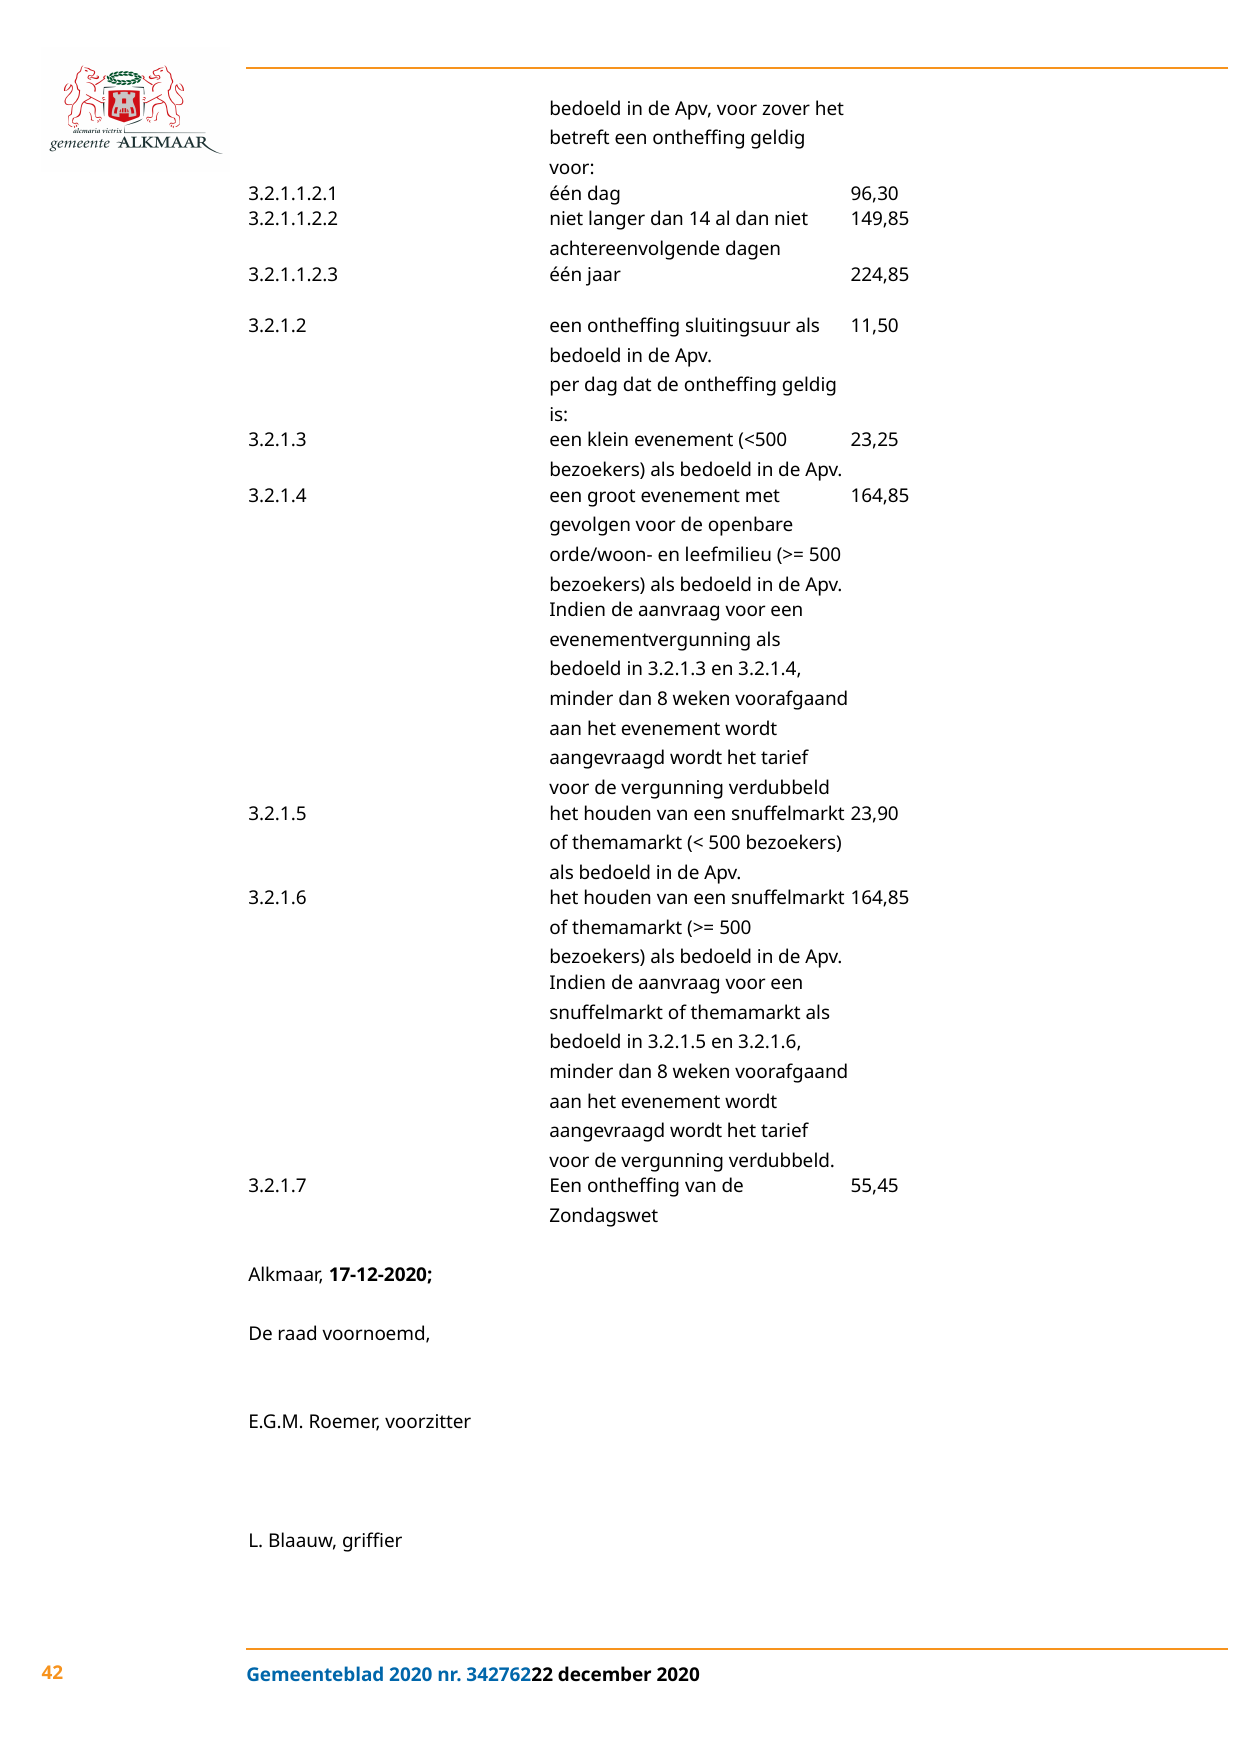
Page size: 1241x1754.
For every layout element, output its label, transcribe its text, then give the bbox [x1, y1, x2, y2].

table_cell 149,85 [850, 205, 1152, 261]
table_cell Indien de aanvraag voor een evenementvergunning als bedoeld in 3.2.1.3 en 3.2.1.4, minder dan 8 weken voorafgaand aan het evenement wordt aangevraagd wordt het tarief voor de vergunning verdubbeld [549, 596, 850, 800]
table_cell [549, 286, 850, 312]
table_cell 164,85 [850, 885, 1152, 969]
table_cell een ontheffing sluitingsuur als bedoeld in de Apv. per dag dat de ontheffing geldig is: [549, 312, 850, 427]
table_cell 3.2.1.5 [248, 800, 549, 884]
table_cell 224,85 [850, 261, 1152, 286]
table_cell Een ontheffing van de Zondagswet [549, 1173, 850, 1228]
table_cell [248, 970, 549, 1173]
table_cell één jaar [549, 261, 850, 286]
picture [41, 47, 231, 172]
table_cell [248, 286, 549, 312]
table_cell 11,50 [850, 312, 1152, 427]
table_cell een klein evenement (<500 bezoekers) als bedoeld in de Apv. [549, 427, 850, 482]
table_cell 23,25 [850, 427, 1152, 482]
table_cell [850, 970, 1152, 1173]
table_cell [850, 286, 1152, 312]
table_cell het houden van een snuffelmarkt of themamarkt (< 500 bezoekers) als bedoeld in de Apv. [549, 800, 850, 884]
table_cell bedoeld in de Apv, voor zover het betreft een ontheffing geldig voor: [549, 95, 850, 180]
table_cell een groot evenement met gevolgen voor de openbare orde/woon- en leefmilieu (>= 500 bezoekers) als bedoeld in de Apv. [549, 482, 850, 596]
text Alkmaar, 17-12-2020; [248, 1261, 1152, 1287]
table_cell [850, 95, 1152, 180]
table_cell 96,30 [850, 180, 1152, 205]
table_cell [850, 596, 1152, 800]
table_cell 3.2.1.6 [248, 885, 549, 969]
table_cell één dag [549, 180, 850, 205]
text E.G.M. Roemer, voorzitter [248, 1409, 1152, 1434]
text L. Blaauw, griffier [248, 1527, 1152, 1553]
table_cell 3.2.1.1.2.1 [248, 180, 549, 205]
table_cell 3.2.1.1.2.2 [248, 205, 549, 261]
table_cell 3.2.1.1.2.3 [248, 261, 549, 286]
table_cell 3.2.1.7 [248, 1173, 549, 1228]
text De raad voornoemd, [248, 1320, 1152, 1346]
table_cell 3.2.1.2 [248, 312, 549, 427]
table_cell 3.2.1.4 [248, 482, 549, 596]
table_cell 164,85 [850, 482, 1152, 596]
table_cell 23,90 [850, 800, 1152, 884]
table_cell Indien de aanvraag voor een snuffelmarkt of themamarkt als bedoeld in 3.2.1.5 en 3.2.1.6, minder dan 8 weken voorafgaand aan het evenement wordt aangevraagd wordt het tarief voor de vergunning verdubbeld. [549, 970, 850, 1173]
table_cell [248, 95, 549, 180]
table_cell het houden van een snuffelmarkt of themamarkt (>= 500 bezoekers) als bedoeld in de Apv. [549, 885, 850, 969]
table_cell niet langer dan 14 al dan niet achtereenvolgende dagen [549, 205, 850, 261]
table_cell 3.2.1.3 [248, 427, 549, 482]
table_cell 55,45 [850, 1173, 1152, 1228]
table_cell [248, 596, 549, 800]
